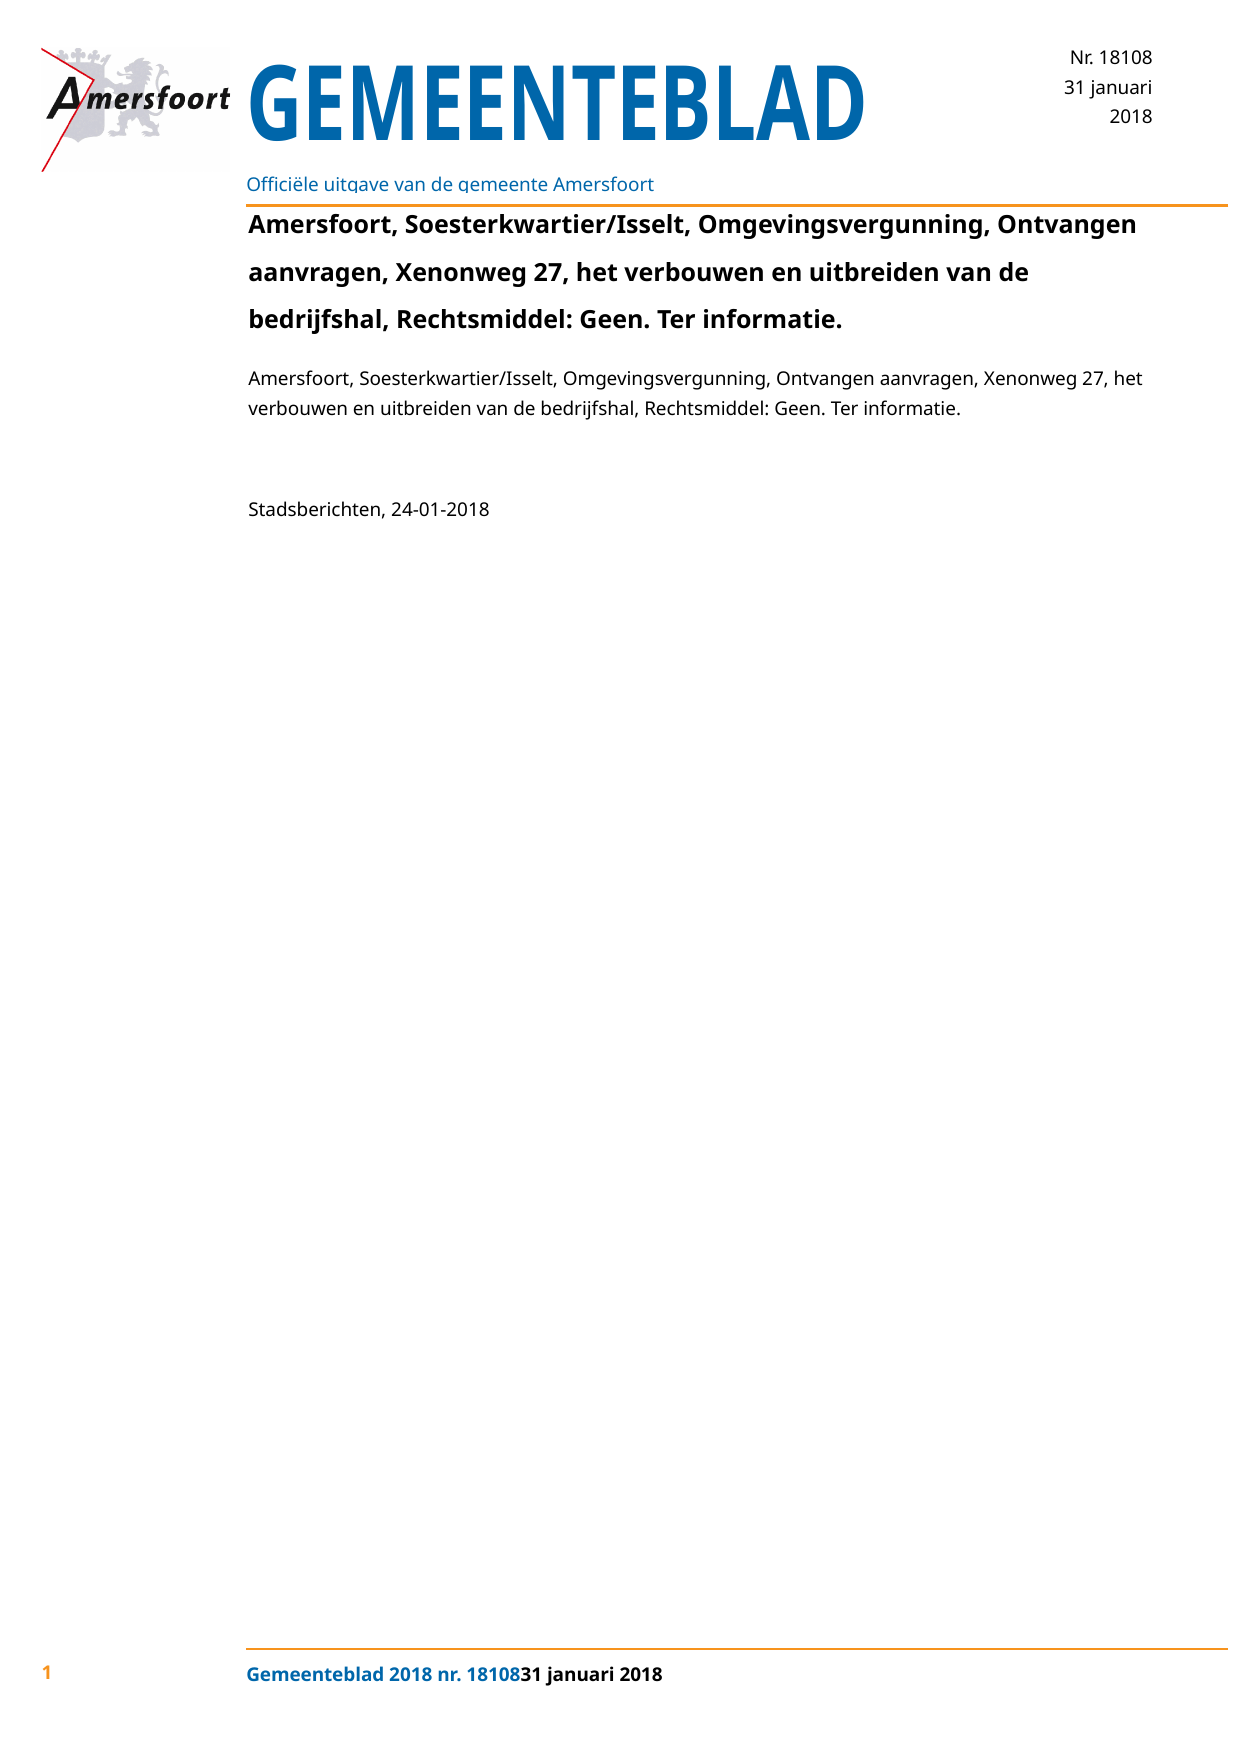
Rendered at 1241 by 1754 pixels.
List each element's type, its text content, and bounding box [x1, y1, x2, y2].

text Amersfoort, Soesterkwartier/Isselt, Omgevingsvergunning, Ontvangen aanvragen, Xenonweg 27, het verbouwen en uitbreiden van de bedrijfshal, Rechtsmiddel: Geen. Ter informatie. [248, 366, 1152, 421]
text Amersfoort, Soesterkwartier/Isselt, Omgevingsvergunning, Ontvangen aanvragen, Xenonweg 27, het verbouwen en uitbreiden van de bedrijfshal, Rechtsmiddel: Geen. Ter informatie. [248, 207, 1152, 336]
picture [41, 47, 231, 172]
text Stadsberichten, 24-01-2018 [248, 496, 1152, 522]
